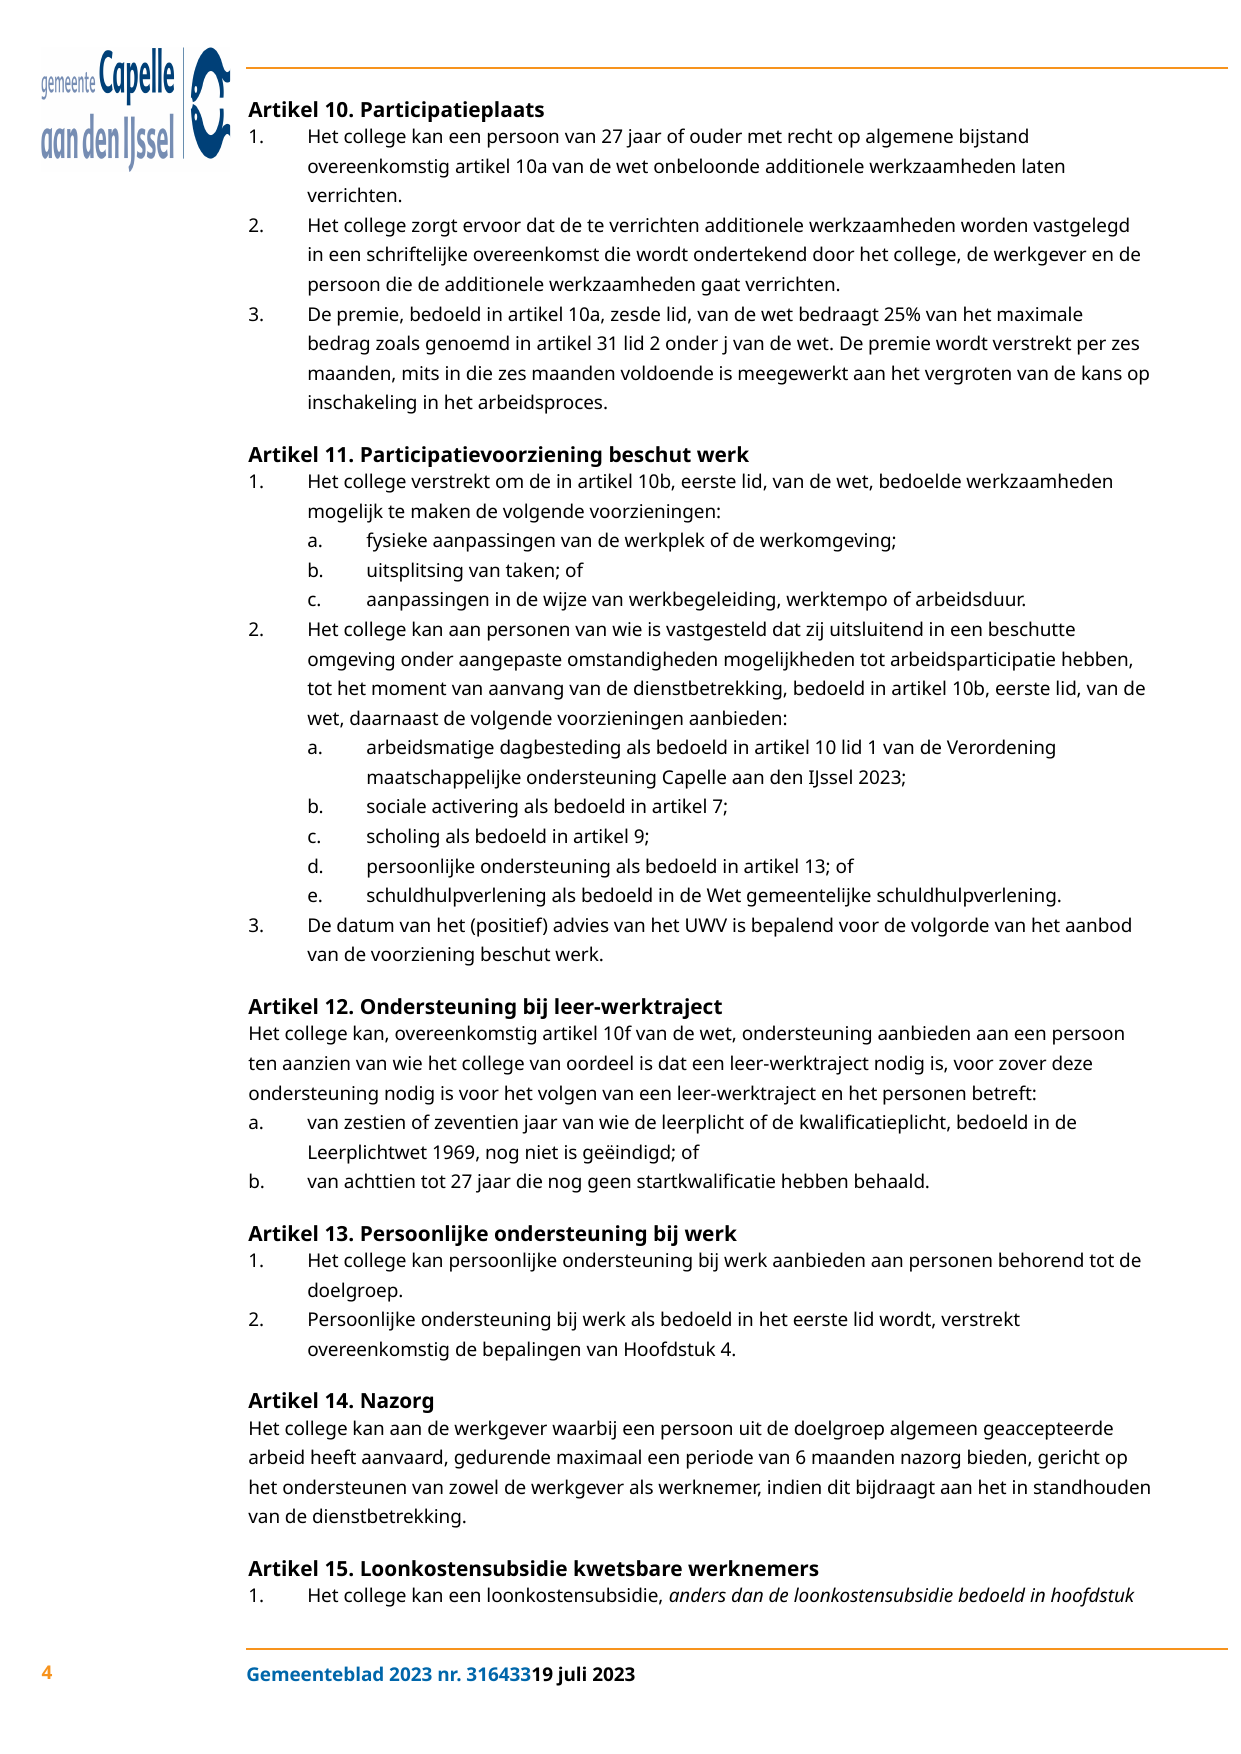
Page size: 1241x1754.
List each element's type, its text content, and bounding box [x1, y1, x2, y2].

text Het college kan aan de werkgever waarbij een persoon uit de doelgroep algemeen geaccepteerde arbeid heeft aanvaard, gedurende maximaal een periode van 6 maanden nazorg bieden, gericht op het ondersteunen van zowel de werkgever als werknemer, indien dit bijdraagt aan het in standhouden van de dienstbetrekking. [248, 1415, 1152, 1529]
list fysieke aanpassingen van de werkplek of de werkomgeving; [307, 527, 1152, 553]
list uitsplitsing van taken; of [307, 557, 1152, 583]
list aanpassingen in de wijze van werkbegeleiding, werktempo of arbeidsduur. [307, 587, 1152, 612]
list Het college zorgt ervoor dat de te verrichten additionele werkzaamheden worden vastgelegd in een schriftelijke overeenkomst die wordt ondertekend door het college, de werkgever en de persoon die de additionele werkzaamheden gaat verrichten. [248, 212, 1152, 297]
text Artikel 11. Participatievoorziening beschut werk [248, 440, 1152, 468]
picture [41, 47, 231, 172]
text Artikel 10. Participatieplaats [248, 95, 1152, 123]
list van achttien tot 27 jaar die nog geen startkwalificatie hebben behaald. [248, 1168, 1152, 1194]
list scholing als bedoeld in artikel 9; [307, 823, 1152, 849]
list van zestien of zeventien jaar van wie de leerplicht of de kwalificatieplicht, bedoeld in de Leerplichtwet 1969, nog niet is geëindigd; of [248, 1109, 1152, 1164]
text Het college kan, overeenkomstig artikel 10f van de wet, ondersteuning aanbieden aan een persoon ten aanzien van wie het college van oordeel is dat een leer-werktraject nodig is, voor zover deze ondersteuning nodig is voor het volgen van een leer-werktraject en het personen betreft: [248, 1021, 1152, 1105]
text Artikel 12. Ondersteuning bij leer-werktraject [248, 992, 1152, 1021]
list Het college kan persoonlijke ondersteuning bij werk aanbieden aan personen behorend tot de doelgroep. [248, 1247, 1152, 1303]
list schuldhulpverlening als bedoeld in de Wet gemeentelijke schuldhulpverlening. [307, 882, 1152, 908]
list De datum van het (positief) advies van het UWV is bepalend voor de volgorde van het aanbod van de voorziening beschut werk. [248, 912, 1152, 967]
list Het college kan een loonkostensubsidie, anders dan de loonkostensubsidie bedoeld in hoofdstuk [248, 1582, 1152, 1608]
text Artikel 13. Persoonlijke ondersteuning bij werk [248, 1219, 1152, 1247]
text Artikel 14. Nazorg [248, 1386, 1152, 1415]
list persoonlijke ondersteuning als bedoeld in artikel 13; of [307, 853, 1152, 879]
list Het college kan een persoon van 27 jaar of ouder met recht op algemene bijstand overeenkomstig artikel 10a van de wet onbeloonde additionele werkzaamheden laten verrichten. [248, 123, 1152, 208]
list Het college kan aan personen van wie is vastgesteld dat zij uitsluitend in een beschutte omgeving onder aangepaste omstandigheden mogelijkheden tot arbeidsparticipatie hebben, tot het moment van aanvang van de dienstbetrekking, bedoeld in artikel 10b, eerste lid, van de wet, daarnaast de volgende voorzieningen aanbieden: [248, 616, 1152, 731]
list arbeidsmatige dagbesteding als bedoeld in artikel 10 lid 1 van de Verordening maatschappelijke ondersteuning Capelle aan den IJssel 2023; [307, 734, 1152, 790]
text Artikel 15. Loonkostensubsidie kwetsbare werknemers [248, 1554, 1152, 1582]
list Het college verstrekt om de in artikel 10b, eerste lid, van de wet, bedoelde werkzaamheden mogelijk te maken de volgende voorzieningen: [248, 468, 1152, 524]
list sociale activering als bedoeld in artikel 7; [307, 794, 1152, 819]
list De premie, bedoeld in artikel 10a, zesde lid, van de wet bedraagt 25% van het maximale bedrag zoals genoemd in artikel 31 lid 2 onder j van de wet. De premie wordt verstrekt per zes maanden, mits in die zes maanden voldoende is meegewerkt aan het vergroten van de kans op inschakeling in het arbeidsproces. [248, 301, 1152, 415]
list Persoonlijke ondersteuning bij werk als bedoeld in het eerste lid wordt, verstrekt overeenkomstig de bepalingen van Hoofdstuk 4. [248, 1306, 1152, 1362]
